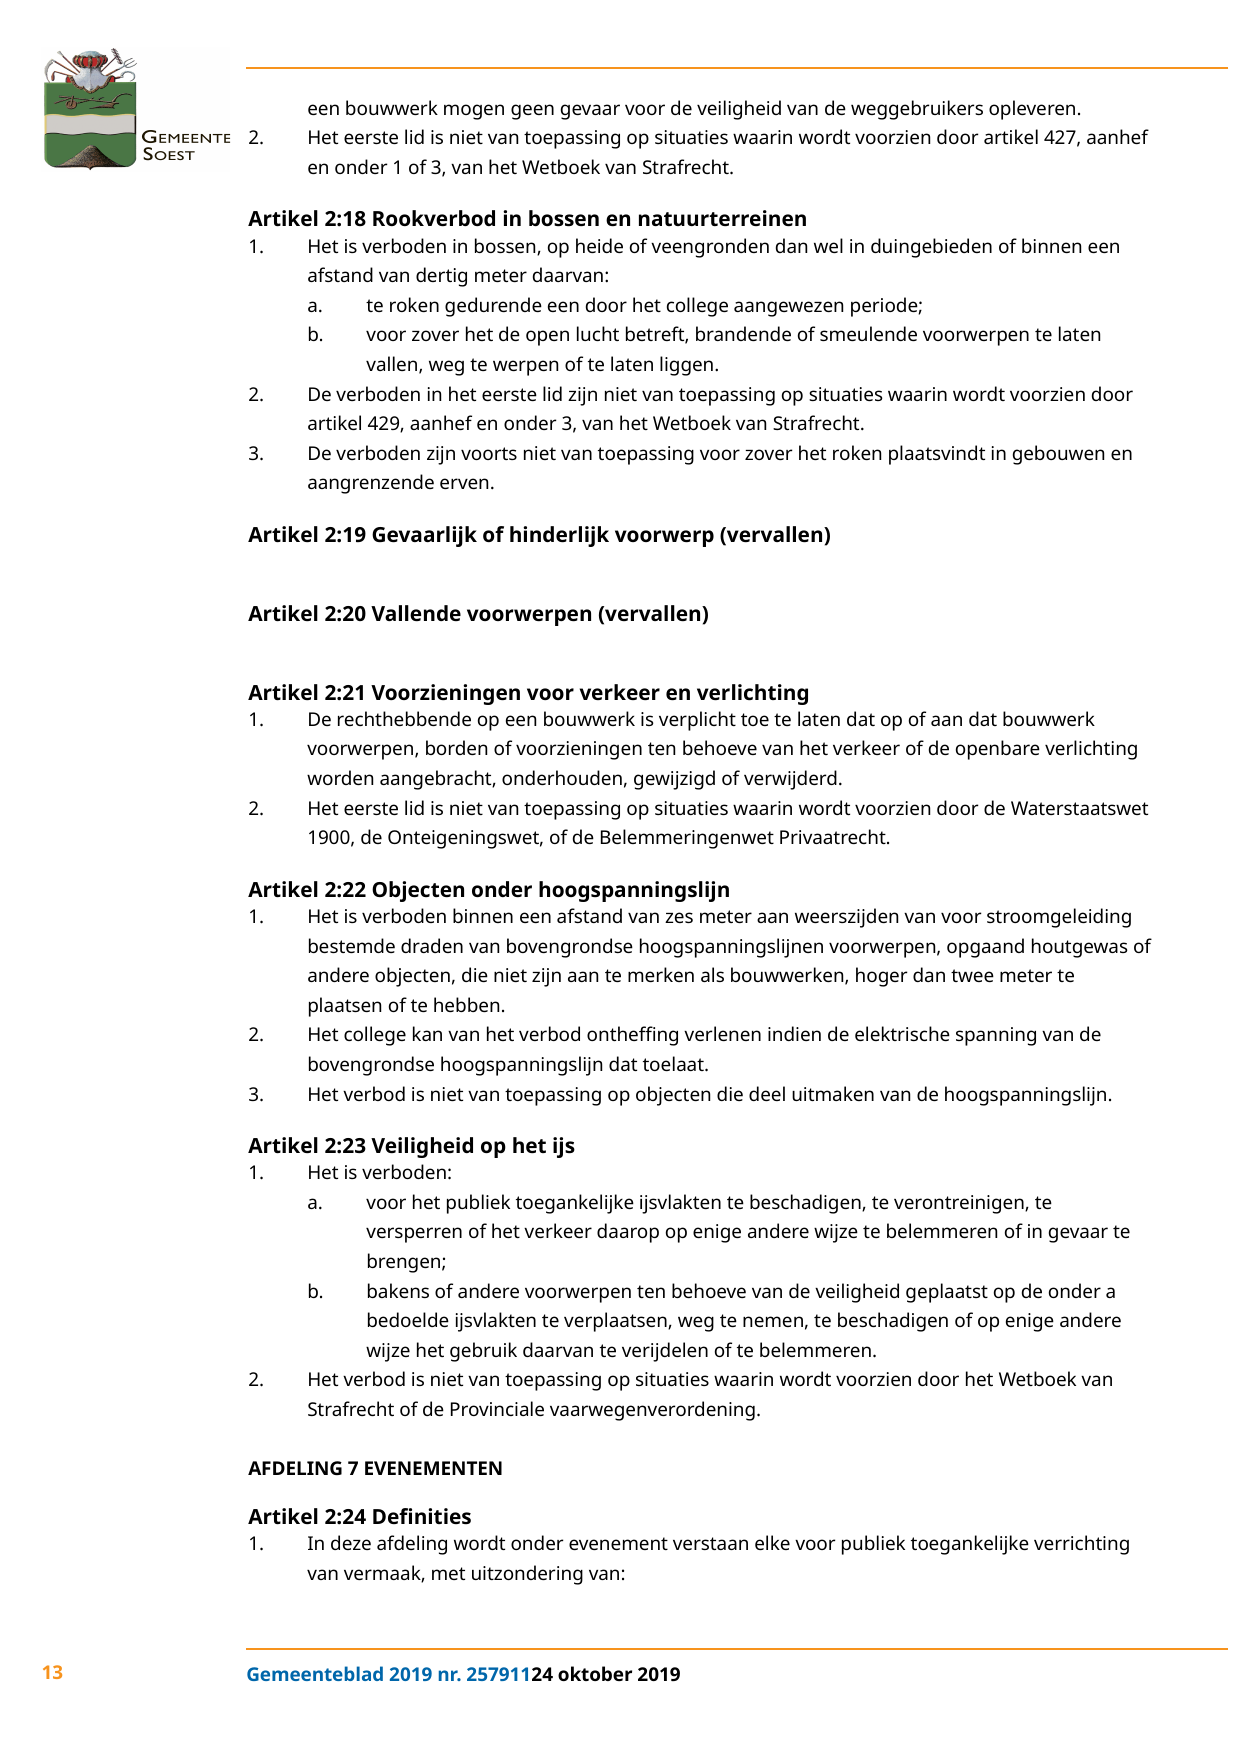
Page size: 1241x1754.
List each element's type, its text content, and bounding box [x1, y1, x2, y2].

list De rechthebbende op een bouwwerk is verplicht toe te laten dat op of aan dat bouwwerk voorwerpen, borden of voorzieningen ten behoeve van het verkeer of de openbare verlichting worden aangebracht, onderhouden, gewijzigd of verwijderd. [248, 706, 1152, 791]
list te roken gedurende een door het college aangewezen periode; [307, 292, 1152, 318]
list Het eerste lid is niet van toepassing op situaties waarin wordt voorzien door artikel 427, aanhef en onder 1 of 3, van het Wetboek van Strafrecht. [248, 124, 1152, 180]
list Het verbod is niet van toepassing op situaties waarin wordt voorzien door het Wetboek van Strafrecht of de Provinciale vaarwegenverordening. [248, 1367, 1152, 1422]
text Artikel 2:18 Rookverbod in bossen en natuurterreinen [248, 204, 1152, 233]
list Het is verboden binnen een afstand van zes meter aan weerszijden van voor stroomgeleiding bestemde draden van bovengrondse hoogspanningslijnen voorwerpen, opgaand houtgewas of andere objecten, die niet zijn aan te merken als bouwwerken, hoger dan twee meter te plaatsen of te hebben. [248, 903, 1152, 1018]
list voor het publiek toegankelijke ijsvlakten te beschadigen, te verontreinigen, te versperren of het verkeer daarop op enige andere wijze te belemmeren of in gevaar te brengen; [307, 1189, 1152, 1274]
list De verboden zijn voorts niet van toepassing voor zover het roken plaatsvindt in gebouwen en aangrenzende erven. [248, 440, 1152, 495]
text Artikel 2:20 Vallende voorwerpen (vervallen) [248, 599, 1152, 627]
text Artikel 2:21 Voorzieningen voor verkeer en verlichting [248, 678, 1152, 706]
list Het is verboden: [248, 1159, 1152, 1185]
list bakens of andere voorwerpen ten behoeve van de veiligheid geplaatst op de onder a bedoelde ijsvlakten te verplaatsen, weg te nemen, te beschadigen of op enige andere wijze het gebruik daarvan te verijdelen of te belemmeren. [307, 1278, 1152, 1363]
list De verboden in het eerste lid zijn niet van toepassing op situaties waarin wordt voorzien door artikel 429, aanhef en onder 3, van het Wetboek van Strafrecht. [248, 381, 1152, 436]
picture [41, 47, 231, 172]
text AFDELING 7 EVENEMENTEN [248, 1455, 1152, 1481]
list een bouwwerk mogen geen gevaar voor de veiligheid van de weggebruikers opleveren. [248, 95, 1152, 121]
list Het verbod is niet van toepassing op objecten die deel uitmaken van de hoogspanningslijn. [248, 1081, 1152, 1106]
list Het is verboden in bossen, op heide of veengronden dan wel in duingebieden of binnen een afstand van dertig meter daarvan: [248, 233, 1152, 288]
list Het eerste lid is niet van toepassing op situaties waarin wordt voorzien door de Waterstaatswet 1900, de Onteigeningswet, of de Belemmeringenwet Privaatrecht. [248, 795, 1152, 850]
text Artikel 2:19 Gevaarlijk of hinderlijk voorwerp (vervallen) [248, 520, 1152, 548]
text Artikel 2:23 Veiligheid op het ijs [248, 1131, 1152, 1159]
text Artikel 2:22 Objecten onder hoogspanningslijn [248, 875, 1152, 903]
list In deze afdeling wordt onder evenement verstaan elke voor publiek toegankelijke verrichting van vermaak, met uitzondering van: [248, 1530, 1152, 1586]
list voor zover het de open lucht betreft, brandende of smeulende voorwerpen te laten vallen, weg te werpen of te laten liggen. [307, 322, 1152, 377]
list Het college kan van het verbod ontheffing verlenen indien de elektrische spanning van de bovengrondse hoogspanningslijn dat toelaat. [248, 1022, 1152, 1077]
text Artikel 2:24 Definities [248, 1502, 1152, 1530]
